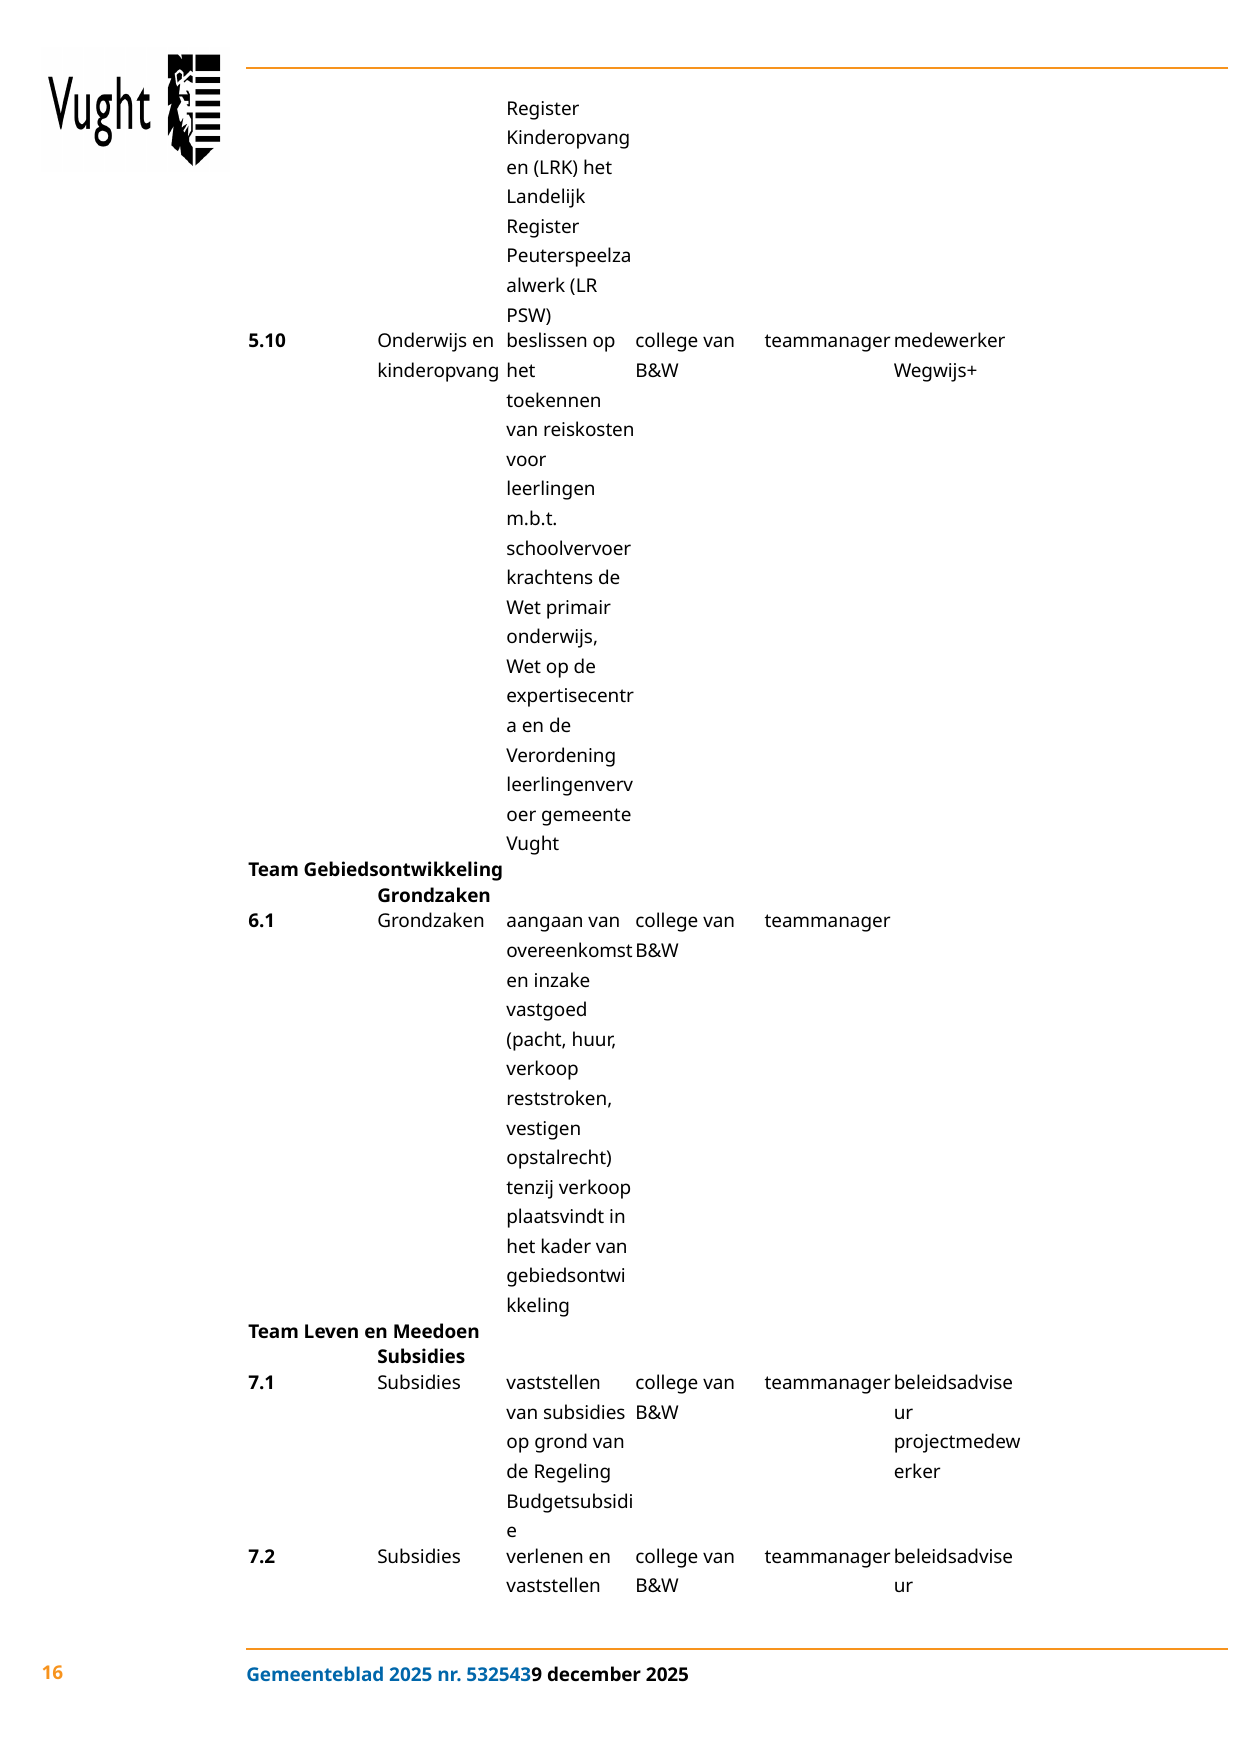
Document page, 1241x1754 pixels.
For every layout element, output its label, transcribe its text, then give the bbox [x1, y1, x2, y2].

table_cell [635, 882, 764, 908]
table_cell 7.1 [248, 1370, 377, 1543]
table_cell [506, 1344, 635, 1369]
table_cell [1023, 1370, 1152, 1543]
table_cell [248, 882, 377, 908]
table_cell Grondzaken [377, 882, 506, 908]
table_cell college van B&W [635, 908, 764, 1318]
table_cell beleidsadviseur [894, 1543, 1022, 1598]
table_cell [894, 882, 1022, 908]
table_cell vaststellen van subsidies op grond van de Regeling Budgetsubsidie [506, 1370, 635, 1543]
table_cell [248, 1344, 377, 1369]
table_cell college van B&W [635, 328, 764, 856]
table_cell [1023, 908, 1152, 1318]
table_cell Register Kinderopvang en (LRK) het Landelijk Register Peuterspeelzaalwerk (LR PSW) [506, 95, 635, 328]
table_cell [635, 1344, 764, 1369]
table_cell Grondzaken [377, 908, 506, 1318]
table_cell [377, 95, 506, 328]
table_cell [1023, 882, 1152, 908]
table_cell [635, 95, 764, 328]
table_cell 6.1 [248, 908, 377, 1318]
table_cell Subsidies [377, 1543, 506, 1598]
table_cell [894, 1344, 1022, 1369]
table_cell college van B&W [635, 1543, 764, 1598]
table_cell [764, 1344, 893, 1369]
table_cell [1023, 1344, 1152, 1369]
table_cell aangaan van overeenkomsten inzake vastgoed (pacht, huur, verkoop reststroken, vestigen opstalrecht) tenzij verkoop plaatsvindt in het kader van gebiedsontwikkeling [506, 908, 635, 1318]
table_cell beleidsadviseur projectmedewerker [894, 1370, 1022, 1543]
table_cell teammanager [764, 908, 893, 1318]
table_cell teammanager [764, 1543, 893, 1598]
table_cell [1023, 1543, 1152, 1598]
table_cell [506, 882, 635, 908]
table_cell [764, 882, 893, 908]
picture [41, 47, 231, 172]
table_cell [894, 95, 1022, 328]
table_cell teammanager [764, 1370, 893, 1543]
table_cell Subsidies [377, 1370, 506, 1543]
table_cell verlenen en vaststellen [506, 1543, 635, 1598]
table_cell 7.2 [248, 1543, 377, 1598]
table_cell beslissen op het toekennen van reiskosten voor leerlingen m.b.t. schoolvervoer krachtens de Wet primair onderwijs, Wet op de expertisecentra en de Verordening leerlingenvervoer gemeente Vught [506, 328, 635, 856]
table_cell [894, 908, 1022, 1318]
table_cell Subsidies [377, 1344, 506, 1369]
table_cell [1023, 95, 1152, 328]
table_cell [248, 95, 377, 328]
table_cell teammanager [764, 328, 893, 856]
table_cell [1023, 328, 1152, 856]
table_cell 5.10 [248, 328, 377, 856]
table_cell Team Gebiedsontwikkeling [248, 856, 1152, 882]
table_cell college van B&W [635, 1370, 764, 1543]
table_cell [764, 95, 893, 328]
table_cell Team Leven en Meedoen [248, 1318, 1152, 1344]
table_cell Onderwijs en kinderopvang [377, 328, 506, 856]
table_cell medewerker Wegwijs+ [894, 328, 1022, 856]
